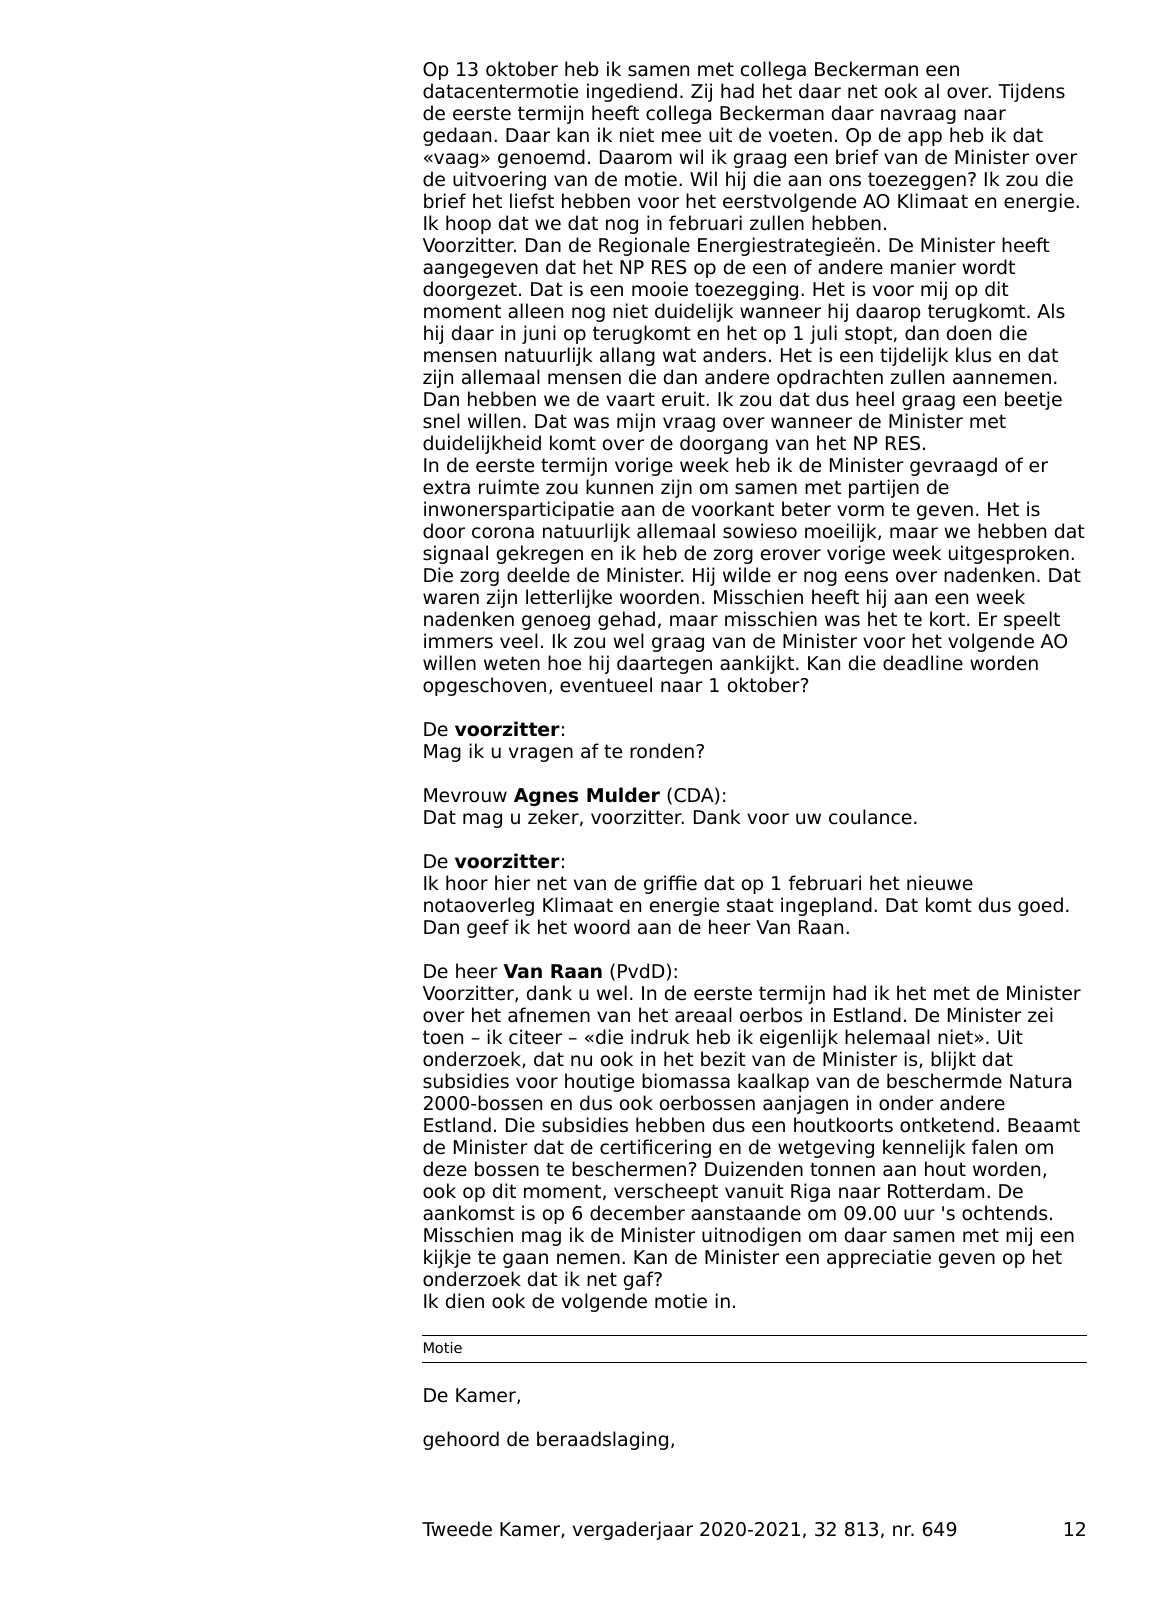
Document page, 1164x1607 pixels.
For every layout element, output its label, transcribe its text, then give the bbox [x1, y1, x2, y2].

text In de eerste termijn vorige week heb ik de Minister gevraagd of er extra ruimte zou kunnen zijn om samen met partijen de inwonersparticipatie aan de voorkant beter vorm te geven. Het is door corona natuurlijk allemaal sowieso moeilijk, maar we hebben dat signaal gekregen en ik heb de zorg erover vorige week uitgesproken. Die zorg deelde de Minister. Hij wilde er nog eens over nadenken. Dat waren zijn letterlijke woorden. Misschien heeft hij aan een week nadenken genoeg gehad, maar misschien was het te kort. Er speelt immers veel. Ik zou wel graag van de Minister voor het volgende AO willen weten hoe hij daartegen aankijkt. Kan die deadline worden opgeschoven, eventueel naar 1 oktober? [422, 455, 1087, 696]
text gehoord de beraadslaging, [422, 1429, 1087, 1451]
table_header Motie [422, 1336, 1087, 1362]
text Mevrouw Agnes Mulder (CDA): [422, 785, 1087, 807]
text De Kamer, [422, 1385, 1087, 1407]
text Ik hoor hier net van de griffie dat op 1 februari het nieuwe notaoverleg Klimaat en energie staat ingepland. Dat komt dus goed. Dan geef ik het woord aan de heer Van Raan. [422, 873, 1087, 939]
text Voorzitter, dank u wel. In de eerste termijn had ik het met de Minister over het afnemen van het areaal oerbos in Estland. De Minister zei toen – ik citeer – «die indruk heb ik eigenlijk helemaal niet». Uit onderzoek, dat nu ook in het bezit van de Minister is, blijkt dat subsidies voor houtige biomassa kaalkap van de beschermde Natura 2000-bossen en dus ook oerbossen aanjagen in onder andere Estland. Die subsidies hebben dus een houtkoorts ontketend. Beaamt de Minister dat de certificering en de wetgeving kennelijk falen om deze bossen te beschermen? Duizenden tonnen aan hout worden, ook op dit moment, verscheept vanuit Riga naar Rotterdam. De aankomst is op 6 december aanstaande om 09.00 uur 's ochtends. Misschien mag ik de Minister uitnodigen om daar samen met mij een kijkje te gaan nemen. Kan de Minister een appreciatie geven op het onderzoek dat ik net gaf? [422, 983, 1087, 1291]
text Ik dien ook de volgende motie in. [422, 1291, 1087, 1313]
text De heer Van Raan (PvdD): [422, 961, 1087, 983]
text De voorzitter: [422, 851, 1087, 873]
text Voorzitter. Dan de Regionale Energiestrategieën. De Minister heeft aangegeven dat het NP RES op de een of andere manier wordt doorgezet. Dat is een mooie toezegging. Het is voor mij op dit moment alleen nog niet duidelijk wanneer hij daarop terugkomt. Als hij daar in juni op terugkomt en het op 1 juli stopt, dan doen die mensen natuurlijk allang wat anders. Het is een tijdelijk klus en dat zijn allemaal mensen die dan andere opdrachten zullen aannemen. Dan hebben we de vaart eruit. Ik zou dat dus heel graag een beetje snel willen. Dat was mijn vraag over wanneer de Minister met duidelijkheid komt over de doorgang van het NP RES. [422, 235, 1087, 455]
text De voorzitter: [422, 719, 1087, 741]
text Mag ik u vragen af te ronden? [422, 741, 1087, 763]
text Op 13 oktober heb ik samen met collega Beckerman een datacentermotie ingediend. Zij had het daar net ook al over. Tijdens de eerste termijn heeft collega Beckerman daar navraag naar gedaan. Daar kan ik niet mee uit de voeten. Op de app heb ik dat «vaag» genoemd. Daarom wil ik graag een brief van de Minister over de uitvoering van de motie. Wil hij die aan ons toezeggen? Ik zou die brief het liefst hebben voor het eerstvolgende AO Klimaat en energie. Ik hoop dat we dat nog in februari zullen hebben. [422, 59, 1087, 235]
text Dat mag u zeker, voorzitter. Dank voor uw coulance. [422, 807, 1087, 829]
